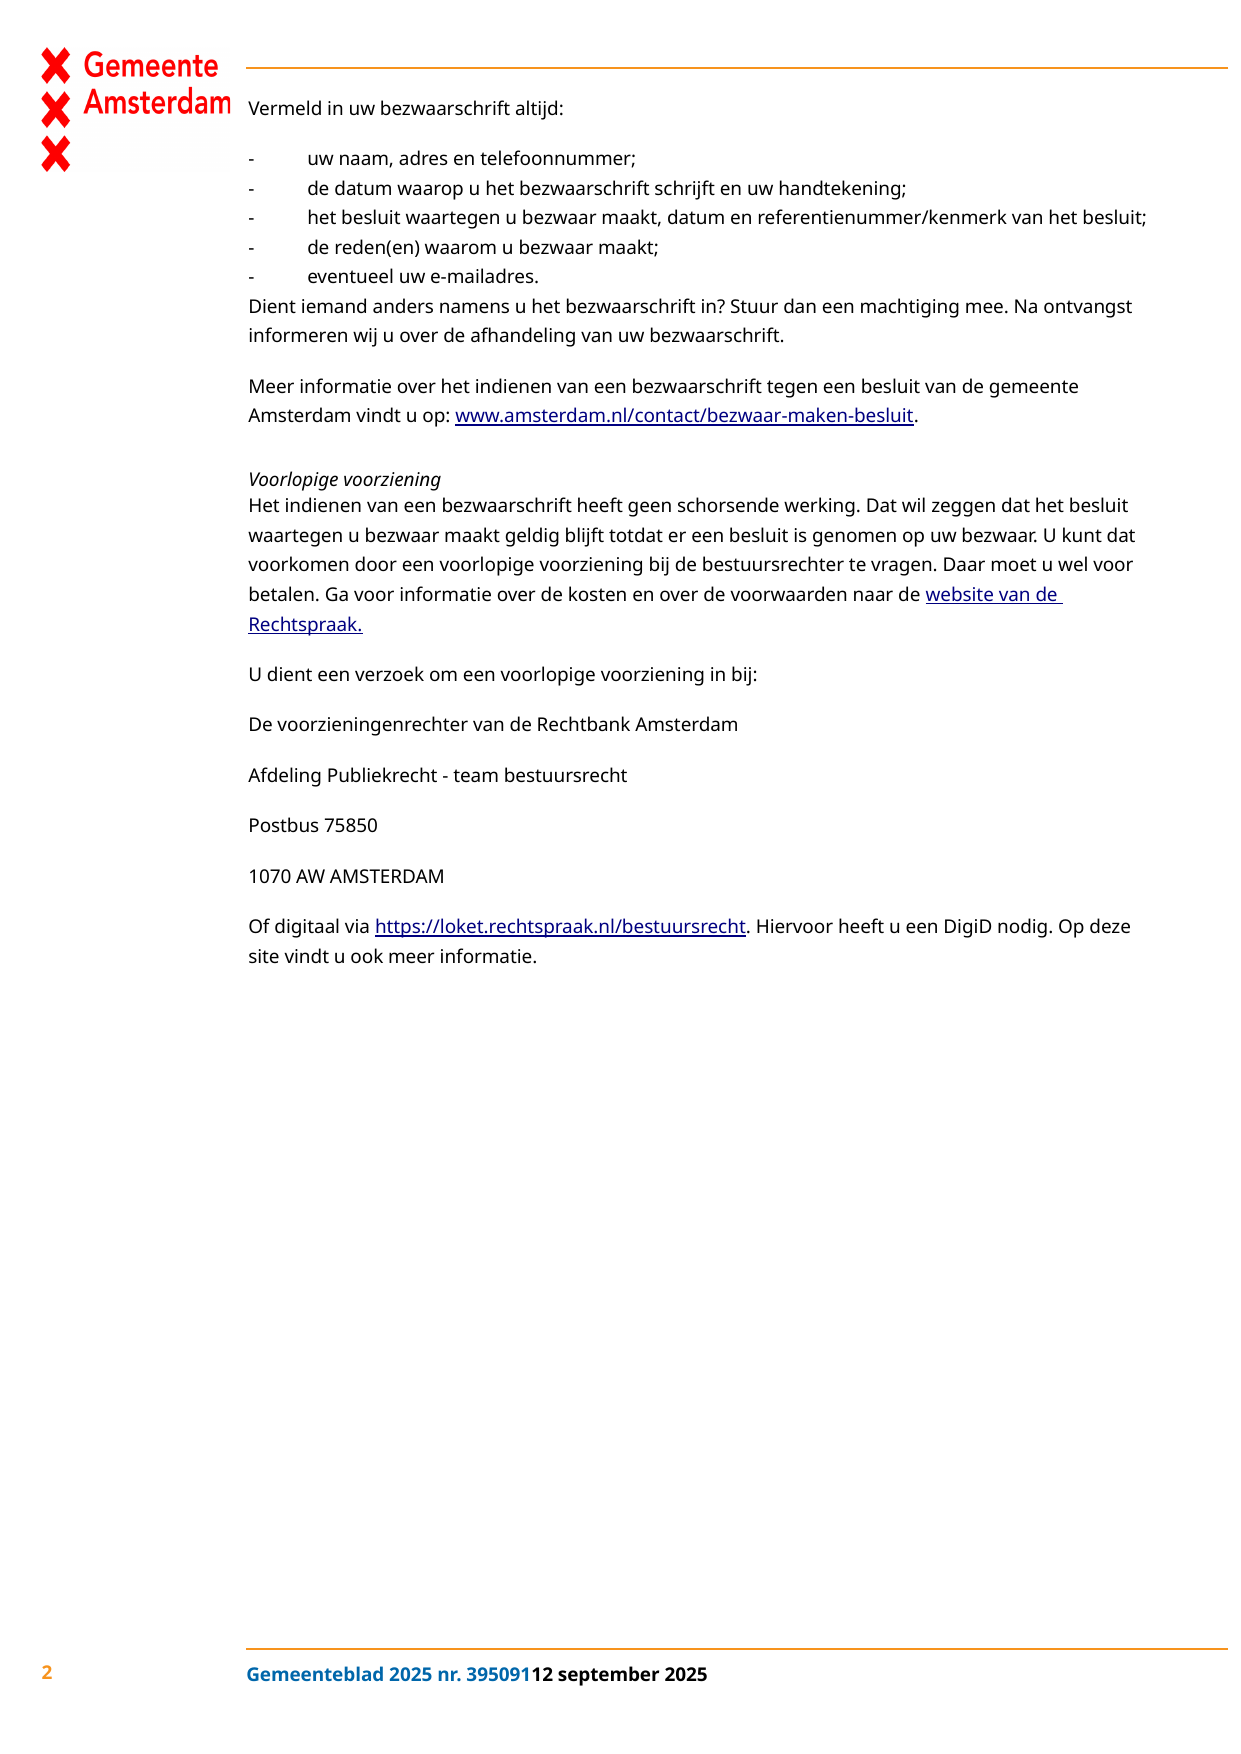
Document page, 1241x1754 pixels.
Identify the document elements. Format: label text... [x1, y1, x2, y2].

text Voorlopige voorziening [248, 467, 1152, 492]
text Meer informatie over het indienen van een bezwaarschrift tegen een besluit van de gemeente Amsterdam vindt u op: www.amsterdam.nl/contact/bezwaar-maken-besluit. [248, 373, 1152, 428]
text Vermeld in uw bezwaarschrift altijd: [248, 95, 1152, 121]
picture [41, 47, 231, 172]
list het besluit waartegen u bezwaar maakt, datum en referentienummer/kenmerk van het besluit; [248, 204, 1152, 230]
text Afdeling Publiekrecht - team bestuursrecht [248, 762, 1152, 788]
text Of digitaal via https://loket.rechtspraak.nl/bestuursrecht. Hiervoor heeft u een DigiD nodig. Op deze site vindt u ook meer informatie. [248, 913, 1152, 968]
list de reden(en) waarom u bezwaar maakt; [248, 234, 1152, 260]
list uw naam, adres en telefoonnummer; [248, 145, 1152, 171]
text Postbus 75850 [248, 812, 1152, 838]
text U dient een verzoek om een voorlopige voorziening in bij: [248, 661, 1152, 687]
text Dient iemand anders namens u het bezwaarschrift in? Stuur dan een machtiging mee. Na ontvangst informeren wij u over de afhandeling van uw bezwaarschrift. [248, 293, 1152, 348]
text Het indienen van een bezwaarschrift heeft geen schorsende werking. Dat wil zeggen dat het besluit waartegen u bezwaar maakt geldig blijft totdat er een besluit is genomen op uw bezwaar. U kunt dat voorkomen door een voorlopige voorziening bij de bestuursrechter te vragen. Daar moet u wel voor betalen. Ga voor informatie over de kosten en over de voorwaarden naar de website van de Rechtspraak. [248, 492, 1152, 636]
list eventueel uw e-mailadres. [248, 263, 1152, 289]
text De voorzieningenrechter van de Rechtbank Amsterdam [248, 712, 1152, 737]
text 1070 AW AMSTERDAM [248, 863, 1152, 888]
list de datum waarop u het bezwaarschrift schrijft en uw handtekening; [248, 175, 1152, 201]
